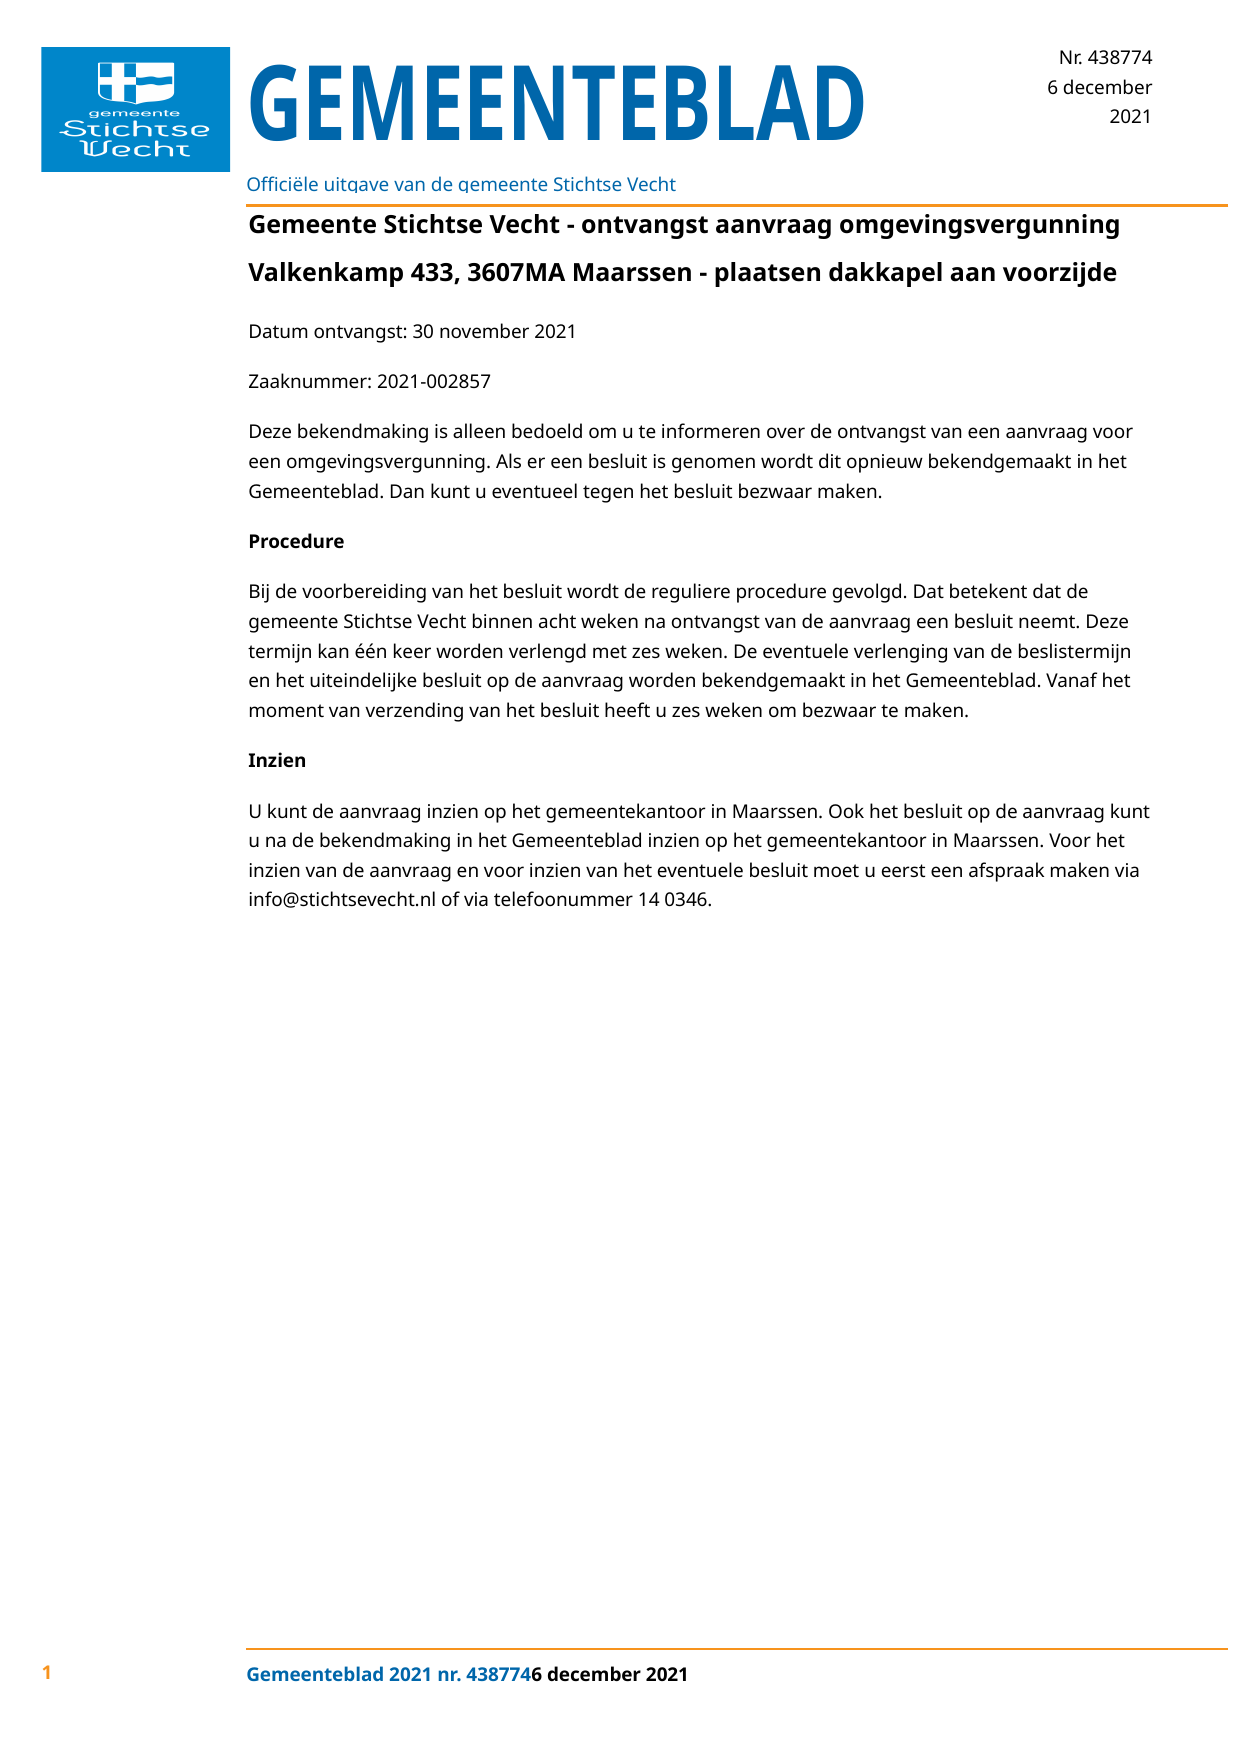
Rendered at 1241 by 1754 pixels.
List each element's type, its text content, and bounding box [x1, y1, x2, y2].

text Procedure [248, 528, 1152, 554]
picture [99, 63, 135, 101]
text Datum ontvangst: 30 november 2021 [248, 318, 1152, 344]
text Deze bekendmaking is alleen bedoeld om u te informeren over de ontvangst van een aanvraag voor een omgevingsvergunning. Als er een besluit is genomen wordt dit opnieuw bekendgemaakt in het Gemeenteblad. Dan kunt u eventueel tegen het besluit bezwaar maken. [248, 419, 1152, 504]
text U kunt de aanvraag inzien op het gemeentekantoor in Maarssen. Ook het besluit op de aanvraag kunt u na de bekendmaking in het Gemeenteblad inzien op het gemeentekantoor in Maarssen. Voor het inzien van de aanvraag en voor inzien van het eventuele besluit moet u eerst een afspraak maken via info@stichtsevecht.nl of via telefoonummer 14 0346. [248, 798, 1152, 912]
picture [137, 63, 174, 103]
text Gemeente Stichtse Vecht - ontvangst aanvraag omgevingsvergunning Valkenkamp 433, 3607MA Maarssen - plaatsen dakkapel aan voorzijde [248, 207, 1152, 288]
text Bij de voorbereiding van het besluit wordt de reguliere procedure gevolgd. Dat betekent dat de gemeente Stichtse Vecht binnen acht weken na ontvangst van de aanvraag een besluit neemt. Deze termijn kan één keer worden verlengd met zes weken. De eventuele verlenging van de beslistermijn en het uiteindelijke besluit op de aanvraag worden bekendgemaakt in het Gemeenteblad. Vanaf het moment van verzending van het besluit heeft u zes weken om bezwaar te maken. [248, 579, 1152, 723]
text Zaaknummer: 2021-002857 [248, 368, 1152, 394]
text Inzien [248, 747, 1152, 773]
